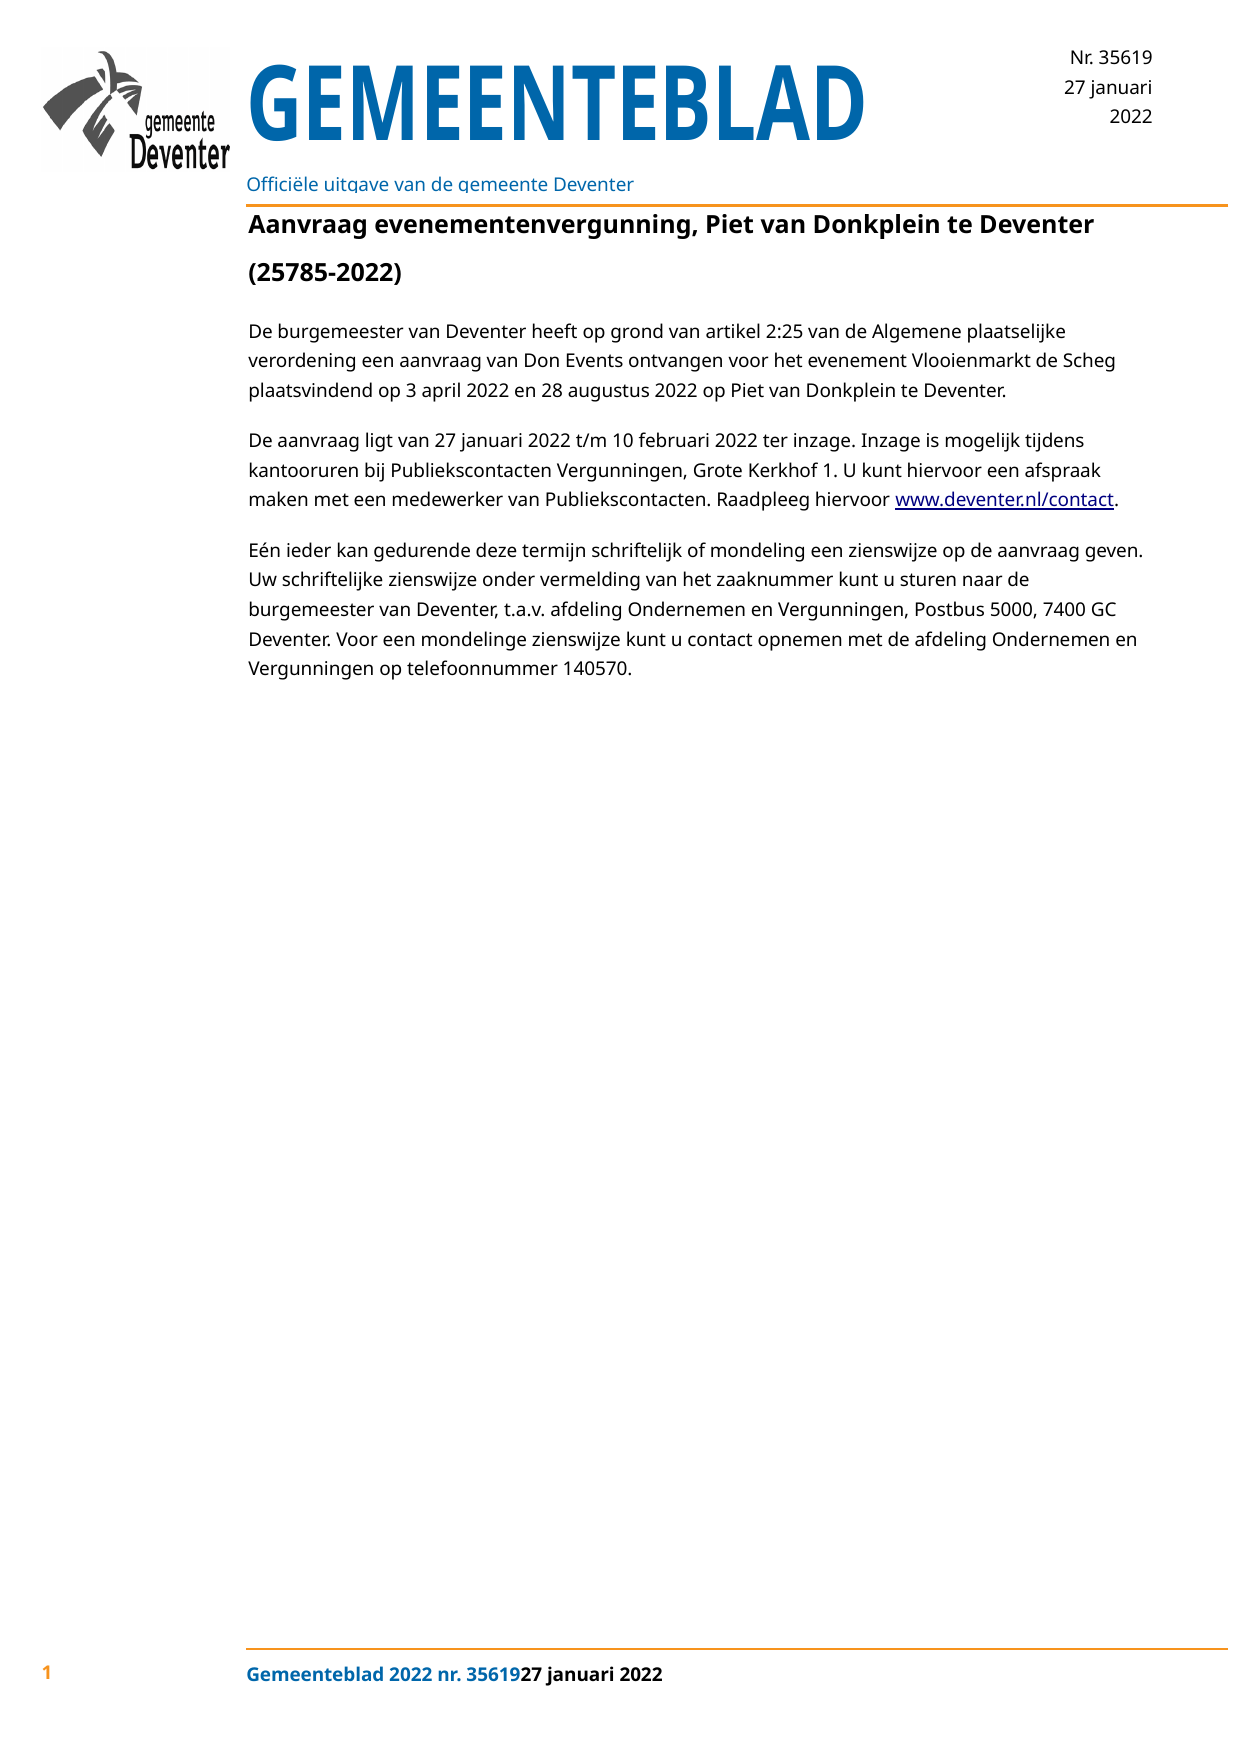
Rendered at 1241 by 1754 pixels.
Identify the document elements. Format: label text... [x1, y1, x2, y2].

text Eén ieder kan gedurende deze termijn schriftelijk of mondeling een zienswijze op de aanvraag geven. Uw schriftelijke zienswijze onder vermelding van het zaaknummer kunt u sturen naar de burgemeester van Deventer, t.a.v. afdeling Ondernemen en Vergunningen, Postbus 5000, 7400 GC Deventer. Voor een mondelinge zienswijze kunt u contact opnemen met de afdeling Ondernemen en Vergunningen op telefoonnummer 140570. [248, 537, 1152, 681]
text De aanvraag ligt van 27 januari 2022 t/m 10 februari 2022 ter inzage. Inzage is mogelijk tijdens kantooruren bij Publiekscontacten Vergunningen, Grote Kerkhof 1. U kunt hiervoor een afspraak maken met een medewerker van Publiekscontacten. Raadpleeg hiervoor www.deventer.nl/contact. [248, 427, 1152, 512]
text Aanvraag evenementenvergunning, Piet van Donkplein te Deventer (25785-2022) [248, 207, 1152, 288]
text De burgemeester van Deventer heeft op grond van artikel 2:25 van de Algemene plaatselijke verordening een aanvraag van Don Events ontvangen voor het evenement Vlooienmarkt de Scheg plaatsvindend op 3 april 2022 en 28 augustus 2022 op Piet van Donkplein te Deventer. [248, 318, 1152, 403]
picture [41, 47, 231, 172]
